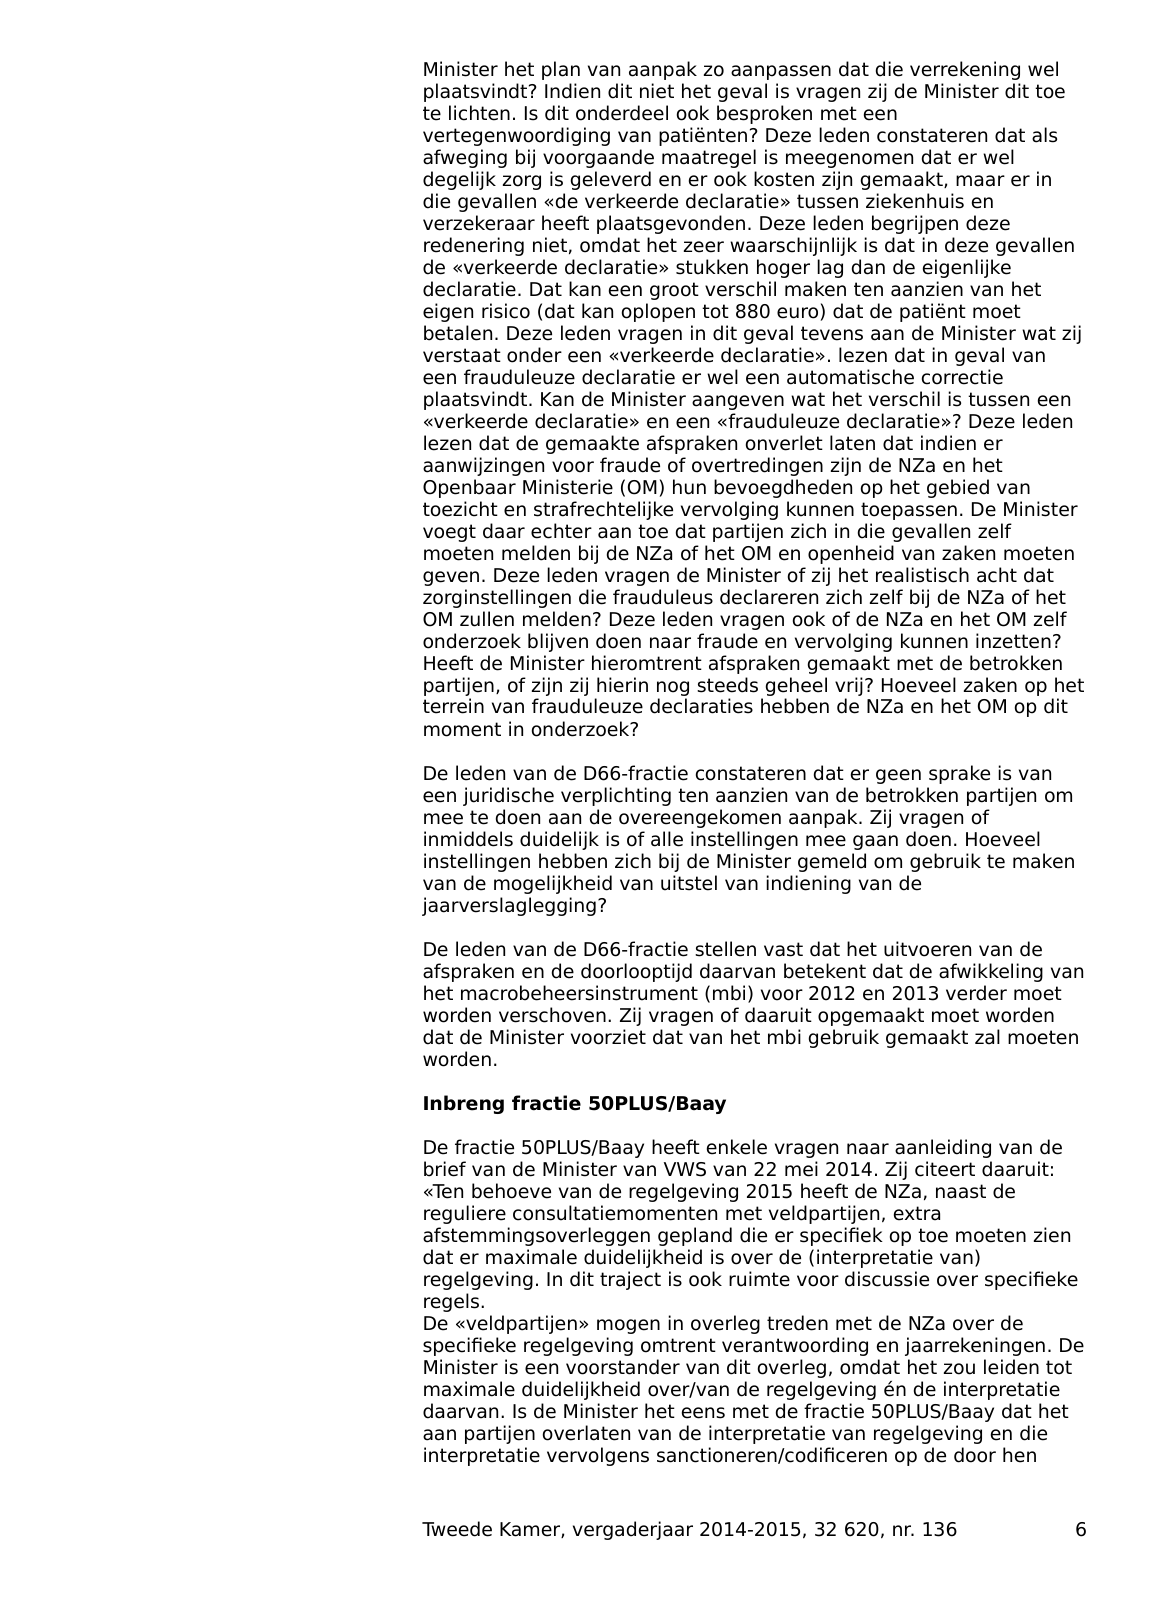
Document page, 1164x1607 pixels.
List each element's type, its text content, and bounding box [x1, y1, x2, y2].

text Minister het plan van aanpak zo aanpassen dat die verrekening wel plaatsvindt? Indien dit niet het geval is vragen zij de Minister dit toe te lichten. Is dit onderdeel ook besproken met een vertegenwoordiging van patiënten? Deze leden constateren dat als afweging bij voorgaande maatregel is meegenomen dat er wel degelijk zorg is geleverd en er ook kosten zijn gemaakt, maar er in die gevallen «de verkeerde declaratie» tussen ziekenhuis en verzekeraar heeft plaatsgevonden. Deze leden begrijpen deze redenering niet, omdat het zeer waarschijnlijk is dat in deze gevallen de «verkeerde declaratie» stukken hoger lag dan de eigenlijke declaratie. Dat kan een groot verschil maken ten aanzien van het eigen risico (dat kan oplopen tot 880 euro) dat de patiënt moet betalen. Deze leden vragen in dit geval tevens aan de Minister wat zij verstaat onder een «verkeerde declaratie». lezen dat in geval van een frauduleuze declaratie er wel een automatische correctie plaatsvindt. Kan de Minister aangeven wat het verschil is tussen een «verkeerde declaratie» en een «frauduleuze declaratie»? Deze leden lezen dat de gemaakte afspraken onverlet laten dat indien er aanwijzingen voor fraude of overtredingen zijn de NZa en het Openbaar Ministerie (OM) hun bevoegdheden op het gebied van toezicht en strafrechtelijke vervolging kunnen toepassen. De Minister voegt daar echter aan toe dat partijen zich in die gevallen zelf moeten melden bij de NZa of het OM en openheid van zaken moeten geven. Deze leden vragen de Minister of zij het realistisch acht dat zorginstellingen die frauduleus declareren zich zelf bij de NZa of het OM zullen melden? Deze leden vragen ook of de NZa en het OM zelf onderzoek blijven doen naar fraude en vervolging kunnen inzetten? Heeft de Minister hieromtrent afspraken gemaakt met de betrokken partijen, of zijn zij hierin nog steeds geheel vrij? Hoeveel zaken op het terrein van frauduleuze declaraties hebben de NZa en het OM op dit moment in onderzoek? [422, 59, 1087, 740]
text De «veldpartijen» mogen in overleg treden met de NZa over de specifieke regelgeving omtrent verantwoording en jaarrekeningen. De Minister is een voorstander van dit overleg, omdat het zou leiden tot maximale duidelijkheid over/van de regelgeving én de interpretatie daarvan. Is de Minister het eens met de fractie 50PLUS/Baay dat het aan partijen overlaten van de interpretatie van regelgeving en die interpretatie vervolgens sanctioneren/codificeren op de door hen [422, 1313, 1087, 1467]
text De fractie 50PLUS/Baay heeft enkele vragen naar aanleiding van de brief van de Minister van VWS van 22 mei 2014. Zij citeert daaruit: «Ten behoeve van de regelgeving 2015 heeft de NZa, naast de reguliere consultatiemomenten met veldpartijen, extra afstemmingsoverleggen gepland die er specifiek op toe moeten zien dat er maximale duidelijkheid is over de (interpretatie van) regelgeving. In dit traject is ook ruimte voor discussie over specifieke regels. [422, 1137, 1087, 1313]
subtitle Inbreng fractie 50PLUS/Baay [422, 1093, 1087, 1115]
text De leden van de D66-fractie stellen vast dat het uitvoeren van de afspraken en de doorlooptijd daarvan betekent dat de afwikkeling van het macrobeheersinstrument (mbi) voor 2012 en 2013 verder moet worden verschoven. Zij vragen of daaruit opgemaakt moet worden dat de Minister voorziet dat van het mbi gebruik gemaakt zal moeten worden. [422, 939, 1087, 1071]
text De leden van de D66-fractie constateren dat er geen sprake is van een juridische verplichting ten aanzien van de betrokken partijen om mee te doen aan de overeengekomen aanpak. Zij vragen of inmiddels duidelijk is of alle instellingen mee gaan doen. Hoeveel instellingen hebben zich bij de Minister gemeld om gebruik te maken van de mogelijkheid van uitstel van indiening van de jaarverslaglegging? [422, 763, 1087, 916]
